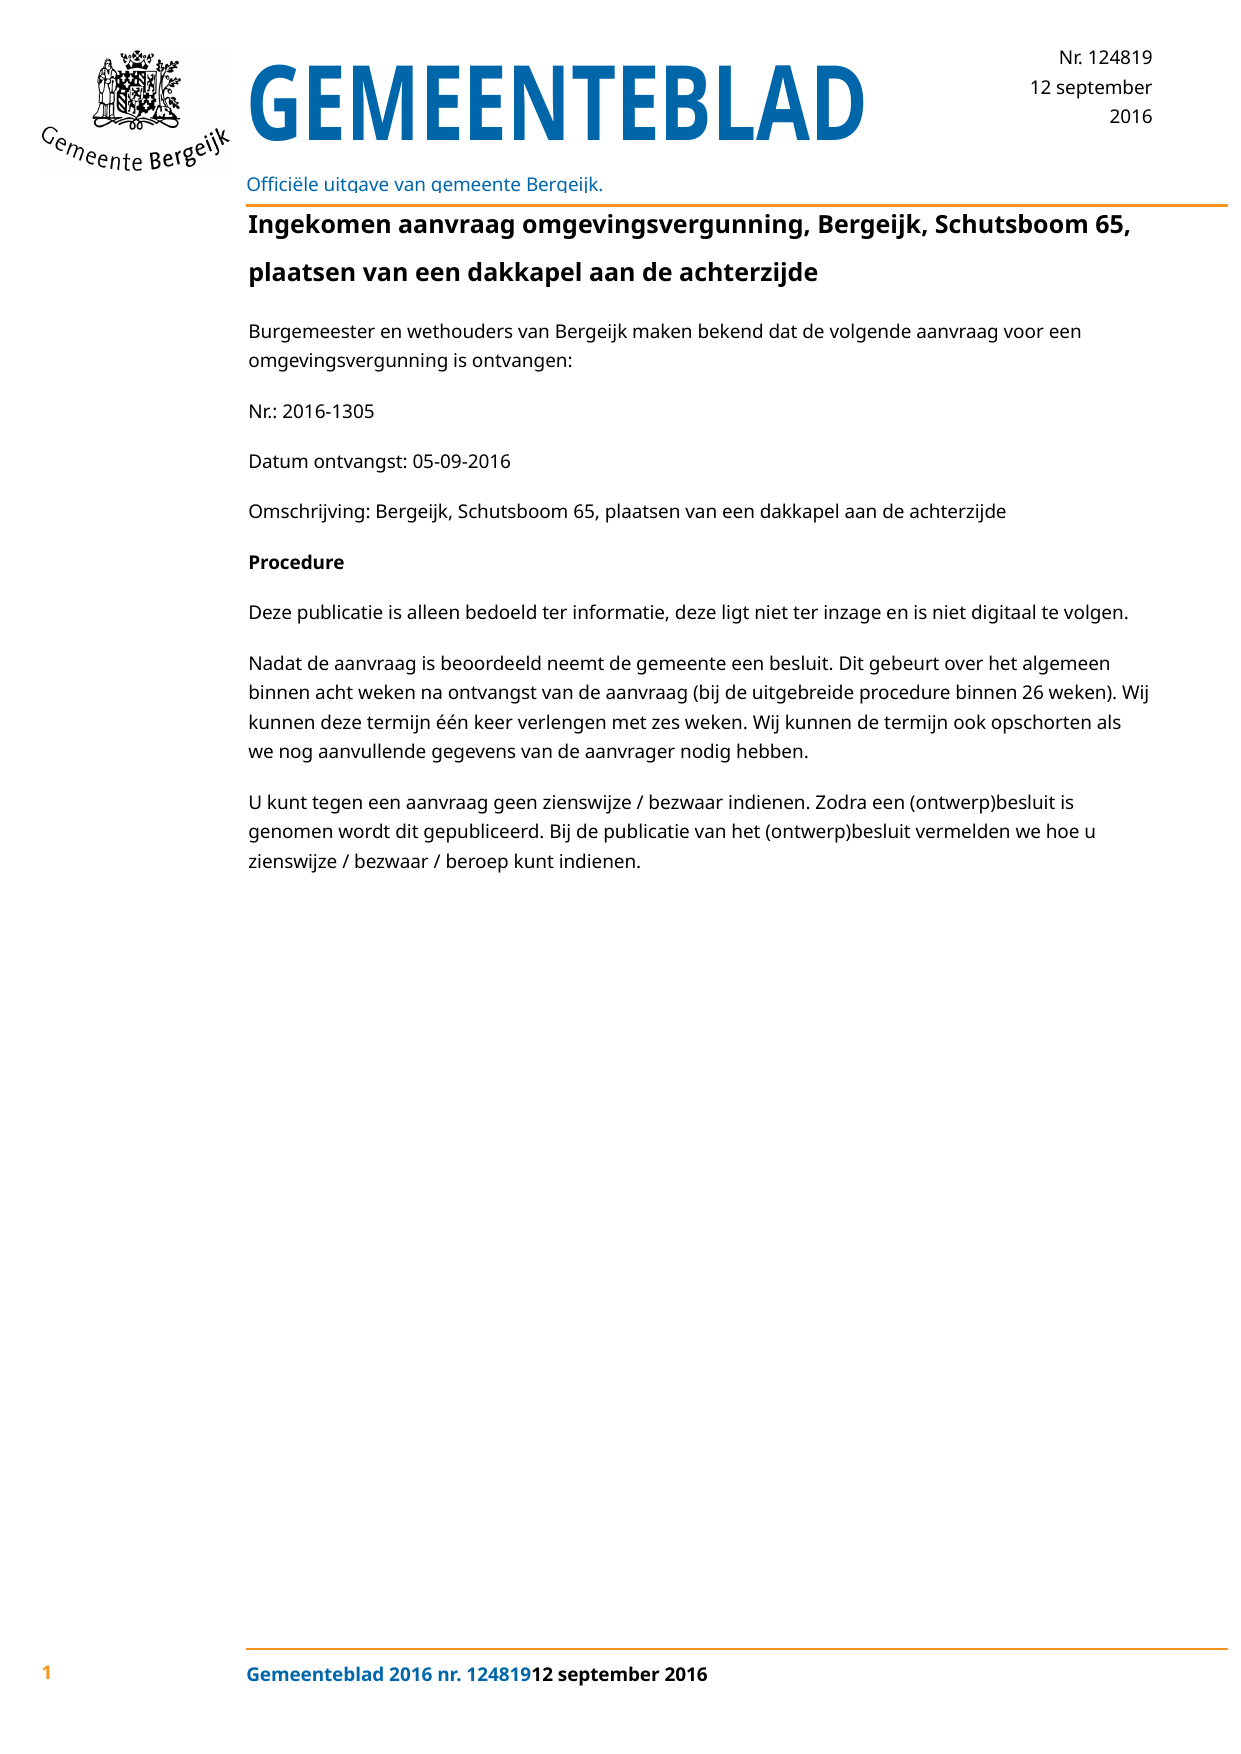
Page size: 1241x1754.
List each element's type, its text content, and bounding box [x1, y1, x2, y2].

text Deze publicatie is alleen bedoeld ter informatie, deze ligt niet ter inzage en is niet digitaal te volgen. [248, 599, 1152, 625]
text Procedure [248, 549, 1152, 575]
text Datum ontvangst: 05-09-2016 [248, 448, 1152, 474]
text Nadat de aanvraag is beoordeeld neemt de gemeente een besluit. Dit gebeurt over het algemeen binnen acht weken na ontvangst van de aanvraag (bij de uitgebreide procedure binnen 26 weken). Wij kunnen deze termijn één keer verlengen met zes weken. Wij kunnen de termijn ook opschorten als we nog aanvullende gegevens van de aanvrager nodig hebben. [248, 650, 1152, 764]
text Omschrijving: Bergeijk, Schutsboom 65, plaatsen van een dakkapel aan de achterzijde [248, 499, 1152, 524]
text U kunt tegen een aanvraag geen zienswijze / bezwaar indienen. Zodra een (ontwerp)besluit is genomen wordt dit gepubliceerd. Bij de publicatie van het (ontwerp)besluit vermelden we hoe u zienswijze / bezwaar / beroep kunt indienen. [248, 789, 1152, 874]
picture [41, 47, 231, 172]
text Ingekomen aanvraag omgevingsvergunning, Bergeijk, Schutsboom 65, plaatsen van een dakkapel aan de achterzijde [248, 207, 1152, 288]
text Nr.: 2016-1305 [248, 398, 1152, 424]
text Burgemeester en wethouders van Bergeijk maken bekend dat de volgende aanvraag voor een omgevingsvergunning is ontvangen: [248, 318, 1152, 373]
